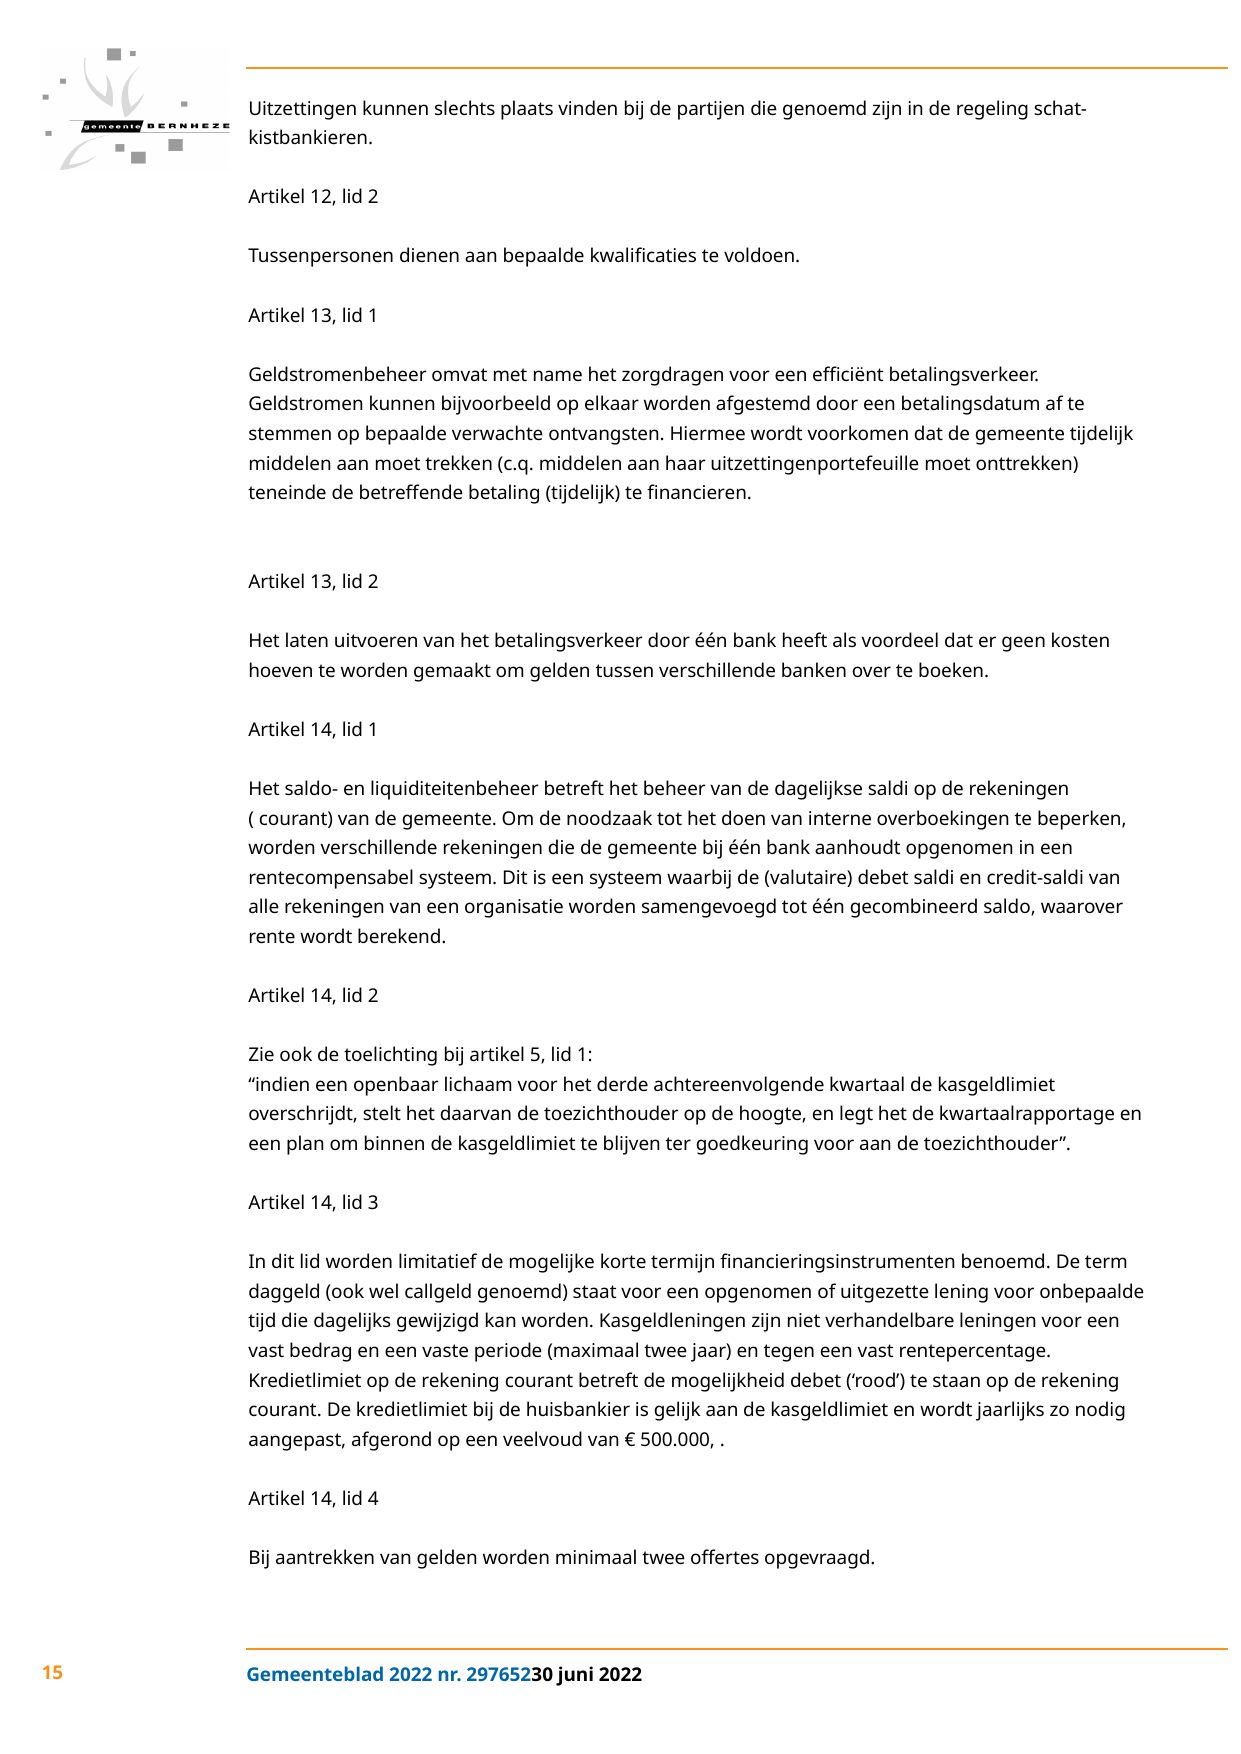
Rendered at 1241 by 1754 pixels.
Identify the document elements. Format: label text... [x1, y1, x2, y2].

text Artikel 14, lid 4 [248, 1485, 1152, 1511]
text Bij aantrekken van gelden worden minimaal twee offertes opgevraagd. [248, 1544, 1152, 1570]
text Artikel 13, lid 1 [248, 302, 1152, 328]
text Het saldo- en liquiditeitenbeheer betreft het beheer van de dagelijkse saldi op de rekeningen ( courant) van de gemeente. Om de noodzaak tot het doen van interne overboekingen te beperken, worden verschillende rekeningen die de gemeente bij één bank aanhoudt opgenomen in een rentecompensabel systeem. Dit is een systeem waarbij de (valutaire) debet saldi en credit-saldi van alle rekeningen van een organisatie worden samengevoegd tot één gecombineerd saldo, waarover rente wordt berekend. [248, 775, 1152, 949]
text Artikel 14, lid 3 [248, 1189, 1152, 1215]
text Geldstromenbeheer omvat met name het zorgdragen voor een efficiënt betalingsverkeer. Geldstromen kunnen bijvoorbeeld op elkaar worden afgestemd door een betalingsdatum af te stemmen op bepaalde verwachte ontvangsten. Hiermee wordt voorkomen dat de gemeente tijdelijk middelen aan moet trekken (c.q. middelen aan haar uitzettingenportefeuille moet onttrekken) teneinde de betreffende betaling (tijdelijk) te financieren. [248, 361, 1152, 505]
text Tussenpersonen dienen aan bepaalde kwalificaties te voldoen. [248, 243, 1152, 268]
text Artikel 14, lid 1 [248, 716, 1152, 742]
text Het laten uitvoeren van het betalingsverkeer door één bank heeft als voordeel dat er geen kosten hoeven te worden gemaakt om gelden tussen verschillende banken over te boeken. [248, 627, 1152, 683]
text Zie ook de toelichting bij artikel 5, lid 1: [248, 1041, 1152, 1067]
text Artikel 13, lid 2 [248, 568, 1152, 594]
text “indien een openbaar lichaam voor het derde achtereenvolgende kwartaal de kasgeldlimiet overschrijdt, stelt het daarvan de toezichthouder op de hoogte, en legt het de kwartaalrapportage en een plan om binnen de kasgeldlimiet te blijven ter goedkeuring voor aan de toezichthouder”. [248, 1071, 1152, 1156]
text Artikel 14, lid 2 [248, 982, 1152, 1008]
text In dit lid worden limitatief de mogelijke korte termijn financieringsinstrumenten benoemd. De term daggeld (ook wel callgeld genoemd) staat voor een opgenomen of uitgezette lening voor onbepaalde tijd die dagelijks gewijzigd kan worden. Kasgeldleningen zijn niet verhandelbare leningen voor een vast bedrag en een vaste periode (maximaal twee jaar) en tegen een vast rentepercentage. Kredietlimiet op de rekening courant betreft de mogelijkheid debet (‘rood’) te staan op de rekening courant. De kredietlimiet bij de huisbankier is gelijk aan de kasgeldlimiet en wordt jaarlijks zo nodig aangepast, afgerond op een veelvoud van € 500.000, . [248, 1248, 1152, 1452]
text Artikel 12, lid 2 [248, 183, 1152, 209]
picture [41, 47, 231, 172]
text Uitzettingen kunnen slechts plaats vinden bij de partijen die genoemd zijn in de regeling schat-kistbankieren. [248, 95, 1152, 150]
